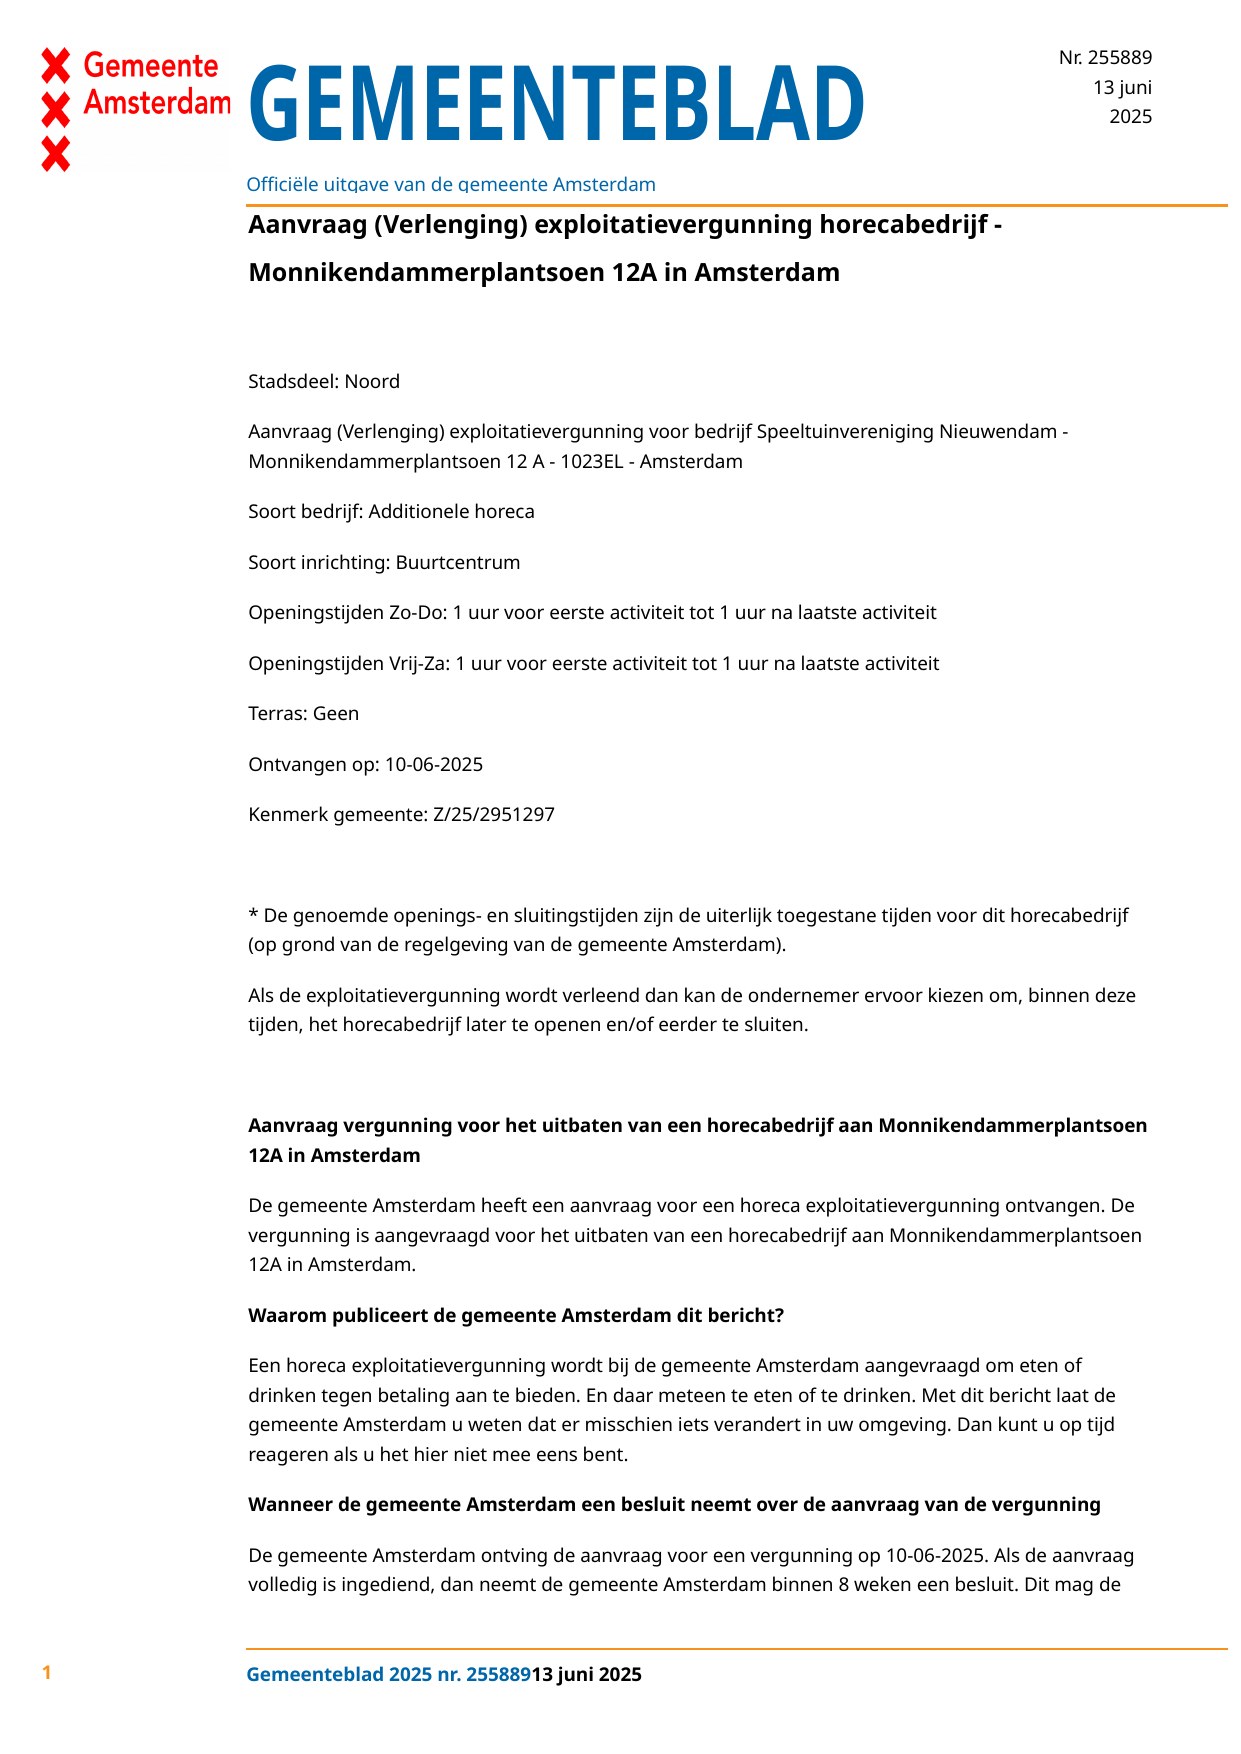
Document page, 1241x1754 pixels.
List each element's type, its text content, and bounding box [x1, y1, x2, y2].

text Openingstijden Vrij-Za: 1 uur voor eerste activiteit tot 1 uur na laatste activiteit [248, 650, 1152, 676]
text Terras: Geen [248, 700, 1152, 726]
text * De genoemde openings- en sluitingstijden zijn de uiterlijk toegestane tijden voor dit horecabedrijf (op grond van de regelgeving van de gemeente Amsterdam). [248, 902, 1152, 957]
text Wanneer de gemeente Amsterdam een besluit neemt over de aanvraag van de vergunning [248, 1492, 1152, 1517]
picture [41, 47, 231, 172]
text Openingstijden Zo-Do: 1 uur voor eerste activiteit tot 1 uur na laatste activiteit [248, 599, 1152, 625]
text Aanvraag vergunning voor het uitbaten van een horecabedrijf aan Monnikendammerplantsoen 12A in Amsterdam [248, 1112, 1152, 1168]
text Ontvangen op: 10-06-2025 [248, 751, 1152, 777]
text Soort bedrijf: Additionele horeca [248, 499, 1152, 524]
text De gemeente Amsterdam ontving de aanvraag voor een vergunning op 10-06-2025. Als de aanvraag volledig is ingediend, dan neemt de gemeente Amsterdam binnen 8 weken een besluit. Dit mag de [248, 1542, 1152, 1597]
text Een horeca exploitatievergunning wordt bij de gemeente Amsterdam aangevraagd om eten of drinken tegen betaling aan te bieden. En daar meteen te eten of te drinken. Met dit bericht laat de gemeente Amsterdam u weten dat er misschien iets verandert in uw omgeving. Dan kunt u op tijd reageren als u het hier niet mee eens bent. [248, 1352, 1152, 1467]
text De gemeente Amsterdam heeft een aanvraag voor een horeca exploitatievergunning ontvangen. De vergunning is aangevraagd voor het uitbaten van een horecabedrijf aan Monnikendammerplantsoen 12A in Amsterdam. [248, 1192, 1152, 1277]
text Als de exploitatievergunning wordt verleend dan kan de ondernemer ervoor kiezen om, binnen deze tijden, het horecabedrijf later te openen en/of eerder te sluiten. [248, 982, 1152, 1037]
text Aanvraag (Verlenging) exploitatievergunning horecabedrijf - Monnikendammerplantsoen 12A in Amsterdam [248, 207, 1152, 288]
text Soort inrichting: Buurtcentrum [248, 549, 1152, 575]
text Stadsdeel: Noord [248, 368, 1152, 394]
text Waarom publiceert de gemeente Amsterdam dit bericht? [248, 1302, 1152, 1328]
text Kenmerk gemeente: Z/25/2951297 [248, 801, 1152, 827]
text Aanvraag (Verlenging) exploitatievergunning voor bedrijf Speeltuinvereniging Nieuwendam - Monnikendammerplantsoen 12 A - 1023EL - Amsterdam [248, 419, 1152, 474]
